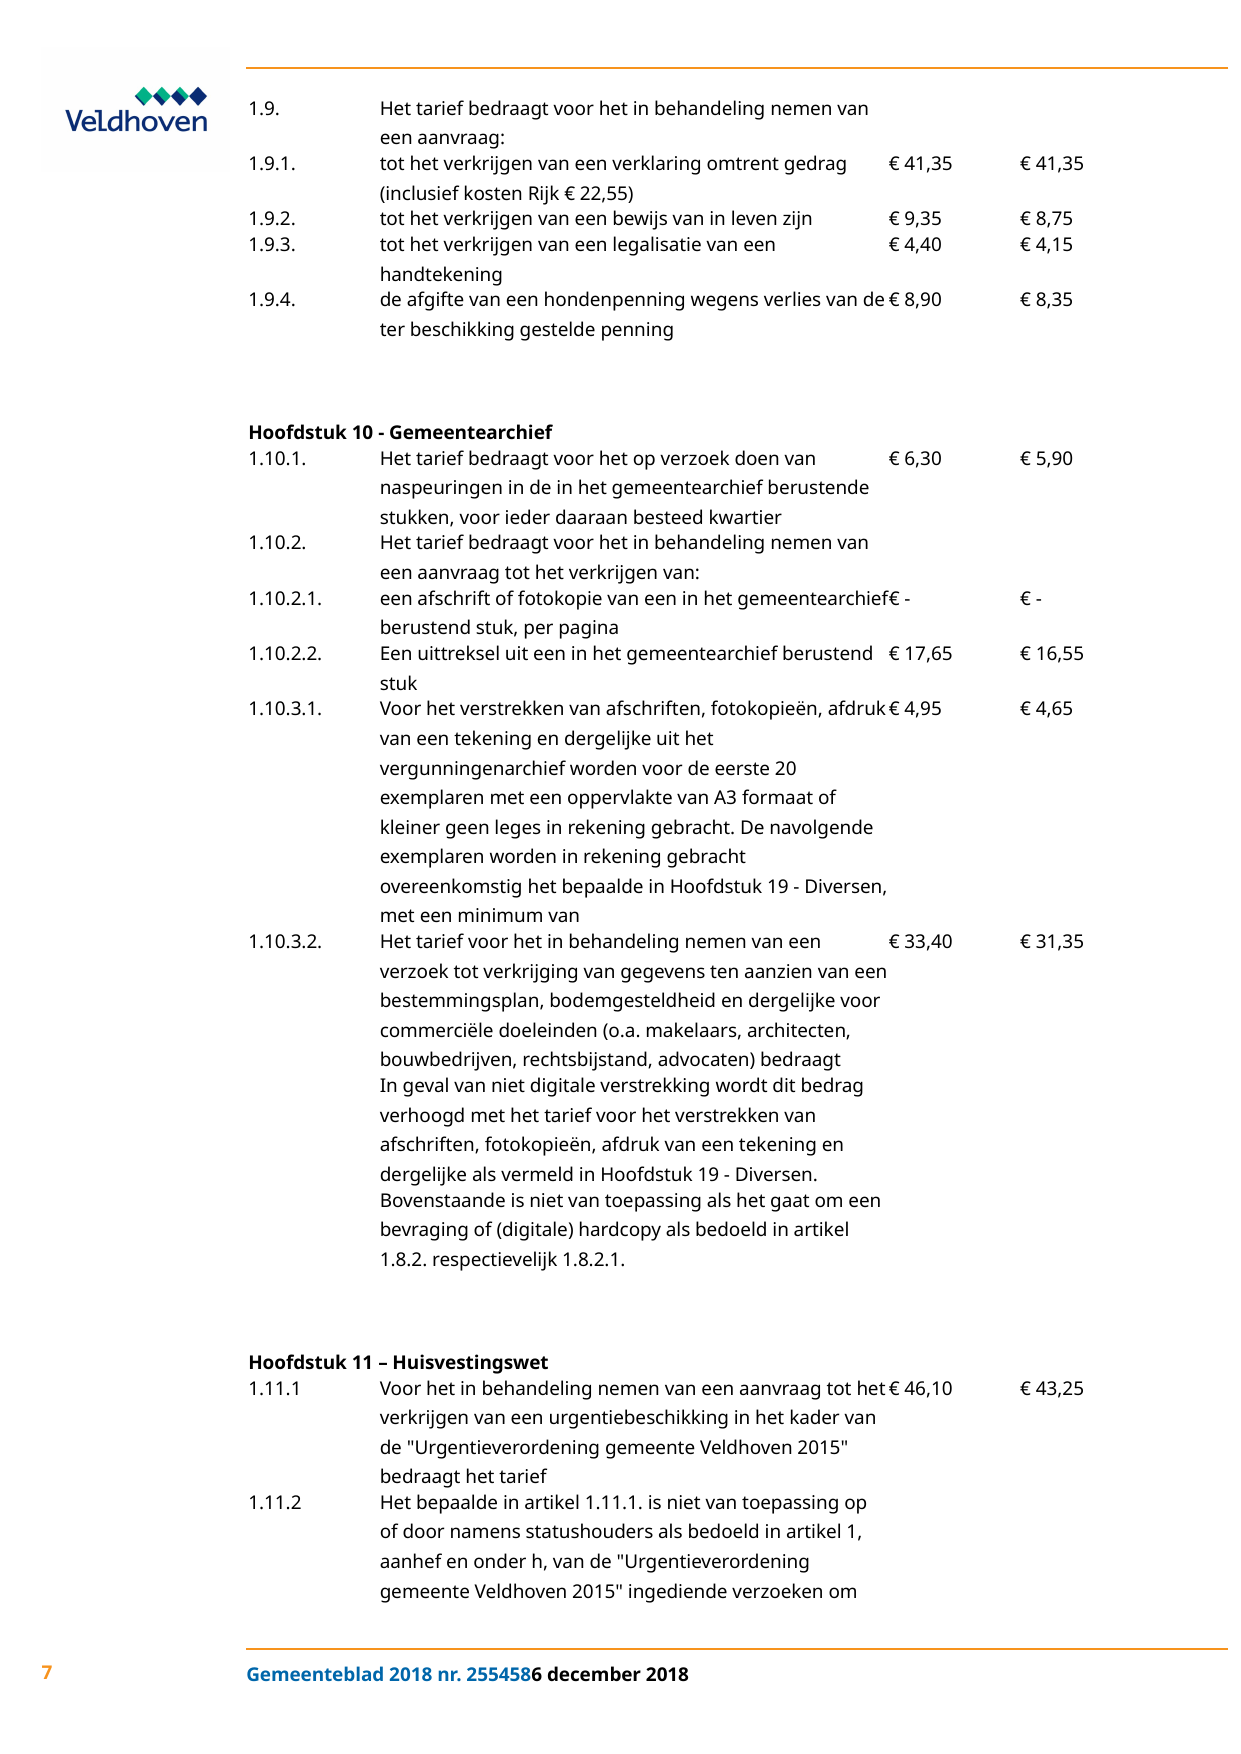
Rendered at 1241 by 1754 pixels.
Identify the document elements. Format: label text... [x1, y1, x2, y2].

table_cell € 9,35 [889, 205, 1020, 231]
table_cell [889, 1298, 1020, 1323]
table_cell [1020, 1298, 1152, 1323]
table_cell Een uittreksel uit een in het gemeentearchief berustend stuk [380, 640, 888, 696]
table_cell Hoofdstuk 10 - Gemeentearchief [248, 419, 888, 445]
table_cell € 41,35 [1020, 150, 1152, 205]
table_cell € 8,35 [1020, 286, 1152, 342]
table_cell 1.10.2.2. [248, 640, 379, 696]
table_cell tot het verkrijgen van een bewijs van in leven zijn [380, 205, 888, 231]
table_cell € 6,30 [889, 445, 1020, 529]
table_cell € 33,40 [889, 928, 1020, 1072]
table_cell Bovenstaande is niet van toepassing als het gaat om een bevraging of (digitale) hardcopy als bedoeld in artikel 1.8.2. respectievelijk 1.8.2.1. [380, 1187, 888, 1272]
table_cell [1020, 419, 1152, 445]
table_cell [1020, 1073, 1152, 1187]
table_cell [1020, 368, 1152, 393]
table_cell [248, 368, 379, 393]
table_cell € 46,10 [889, 1375, 1020, 1489]
table_cell 1.9.4. [248, 286, 379, 342]
table_cell [1020, 393, 1152, 419]
table_cell Het bepaalde in artikel 1.11.1. is niet van toepassing op of door namens statushouders als bedoeld in artikel 1, aanhef en onder h, van de "Urgentieverordening gemeente Veldhoven 2015" ingediende verzoeken om [380, 1489, 888, 1604]
table_cell [1020, 1187, 1152, 1272]
table_cell [248, 1272, 379, 1297]
table_cell Het tarief voor het in behandeling nemen van een verzoek tot verkrijging van gegevens ten aanzien van een bestemmingsplan, bodemgesteldheid en dergelijke voor commerciële doeleinden (o.a. makelaars, architecten, bouwbedrijven, rechtsbijstand, advocaten) bedraagt [380, 928, 888, 1072]
table_cell [248, 1298, 379, 1323]
table_cell [889, 1187, 1020, 1272]
table_cell tot het verkrijgen van een legalisatie van een handtekening [380, 231, 888, 286]
table_cell Het tarief bedraagt voor het op verzoek doen van naspeuringen in de in het gemeentearchief berustende stukken, voor ieder daaraan besteed kwartier [380, 445, 888, 529]
table_cell [248, 342, 379, 367]
table_cell [380, 1323, 888, 1349]
table_cell [889, 1489, 1020, 1604]
table_cell [889, 1349, 1020, 1375]
table_cell [889, 393, 1020, 419]
table_cell [889, 368, 1020, 393]
picture [41, 47, 231, 172]
table_cell [889, 342, 1020, 367]
table_cell 1.10.2. [248, 530, 379, 585]
table_cell 1.11.2 [248, 1489, 379, 1604]
table_cell [380, 1298, 888, 1323]
table_cell 1.9. [248, 95, 379, 150]
table_cell [889, 1323, 1020, 1349]
table_cell [889, 530, 1020, 585]
table_cell € 8,90 [889, 286, 1020, 342]
table_cell [889, 95, 1020, 150]
table_cell Het tarief bedraagt voor het in behandeling nemen van een aanvraag: [380, 95, 888, 150]
table_cell € 41,35 [889, 150, 1020, 205]
table_cell [889, 1272, 1020, 1297]
table_cell [889, 419, 1020, 445]
table_cell Voor het verstrekken van afschriften, fotokopieën, afdruk van een tekening en dergelijke uit het vergunningenarchief worden voor de eerste 20 exemplaren met een oppervlakte van A3 formaat of kleiner geen leges in rekening gebracht. De navolgende exemplaren worden in rekening gebracht overeenkomstig het bepaalde in Hoofdstuk 19 - Diversen, met een minimum van [380, 696, 888, 928]
table_cell 1.10.2.1. [248, 585, 379, 640]
table_cell In geval van niet digitale verstrekking wordt dit bedrag verhoogd met het tarief voor het verstrekken van afschriften, fotokopieën, afdruk van een tekening en dergelijke als vermeld in Hoofdstuk 19 - Diversen. [380, 1073, 888, 1187]
table_cell [1020, 1272, 1152, 1297]
table_cell [380, 1272, 888, 1297]
table_cell de afgifte van een hondenpenning wegens verlies van de ter beschikking gestelde penning [380, 286, 888, 342]
table_cell Hoofdstuk 11 – Huisvestingswet [248, 1349, 888, 1375]
table_cell 1.9.1. [248, 150, 379, 205]
table_cell 1.10.3.2. [248, 928, 379, 1072]
table_cell [1020, 342, 1152, 367]
table_cell [1020, 95, 1152, 150]
table_cell € 43,25 [1020, 1375, 1152, 1489]
table_cell [1020, 1349, 1152, 1375]
table_cell 1.9.2. [248, 205, 379, 231]
table_cell € 8,75 [1020, 205, 1152, 231]
table_cell 1.11.1 [248, 1375, 379, 1489]
table_cell € - [1020, 585, 1152, 640]
table_cell [248, 393, 379, 419]
table_cell Voor het in behandeling nemen van een aanvraag tot het verkrijgen van een urgentiebeschikking in het kader van de "Urgentieverordening gemeente Veldhoven 2015" bedraagt het tarief [380, 1375, 888, 1489]
table_cell [1020, 530, 1152, 585]
table_cell € 4,95 [889, 696, 1020, 928]
table_cell € 5,90 [1020, 445, 1152, 529]
table_cell 1.10.3.1. [248, 696, 379, 928]
table_cell een afschrift of fotokopie van een in het gemeentearchief berustend stuk, per pagina [380, 585, 888, 640]
table_cell € 31,35 [1020, 928, 1152, 1072]
table_cell [380, 342, 888, 367]
table_cell € 4,65 [1020, 696, 1152, 928]
table_cell € - [889, 585, 1020, 640]
table_cell € 17,65 [889, 640, 1020, 696]
table_cell € 16,55 [1020, 640, 1152, 696]
table_cell [1020, 1323, 1152, 1349]
table_cell [248, 1073, 379, 1187]
table_cell € 4,40 [889, 231, 1020, 286]
table_cell [1020, 1489, 1152, 1604]
table_cell [248, 1323, 379, 1349]
table_cell tot het verkrijgen van een verklaring omtrent gedrag (inclusief kosten Rijk € 22,55) [380, 150, 888, 205]
table_cell 1.10.1. [248, 445, 379, 529]
table_cell € 4,15 [1020, 231, 1152, 286]
table_cell [380, 393, 888, 419]
table_cell [889, 1073, 1020, 1187]
table_cell 1.9.3. [248, 231, 379, 286]
table_cell Het tarief bedraagt voor het in behandeling nemen van een aanvraag tot het verkrijgen van: [380, 530, 888, 585]
table_cell [248, 1187, 379, 1272]
table_cell [380, 368, 888, 393]
